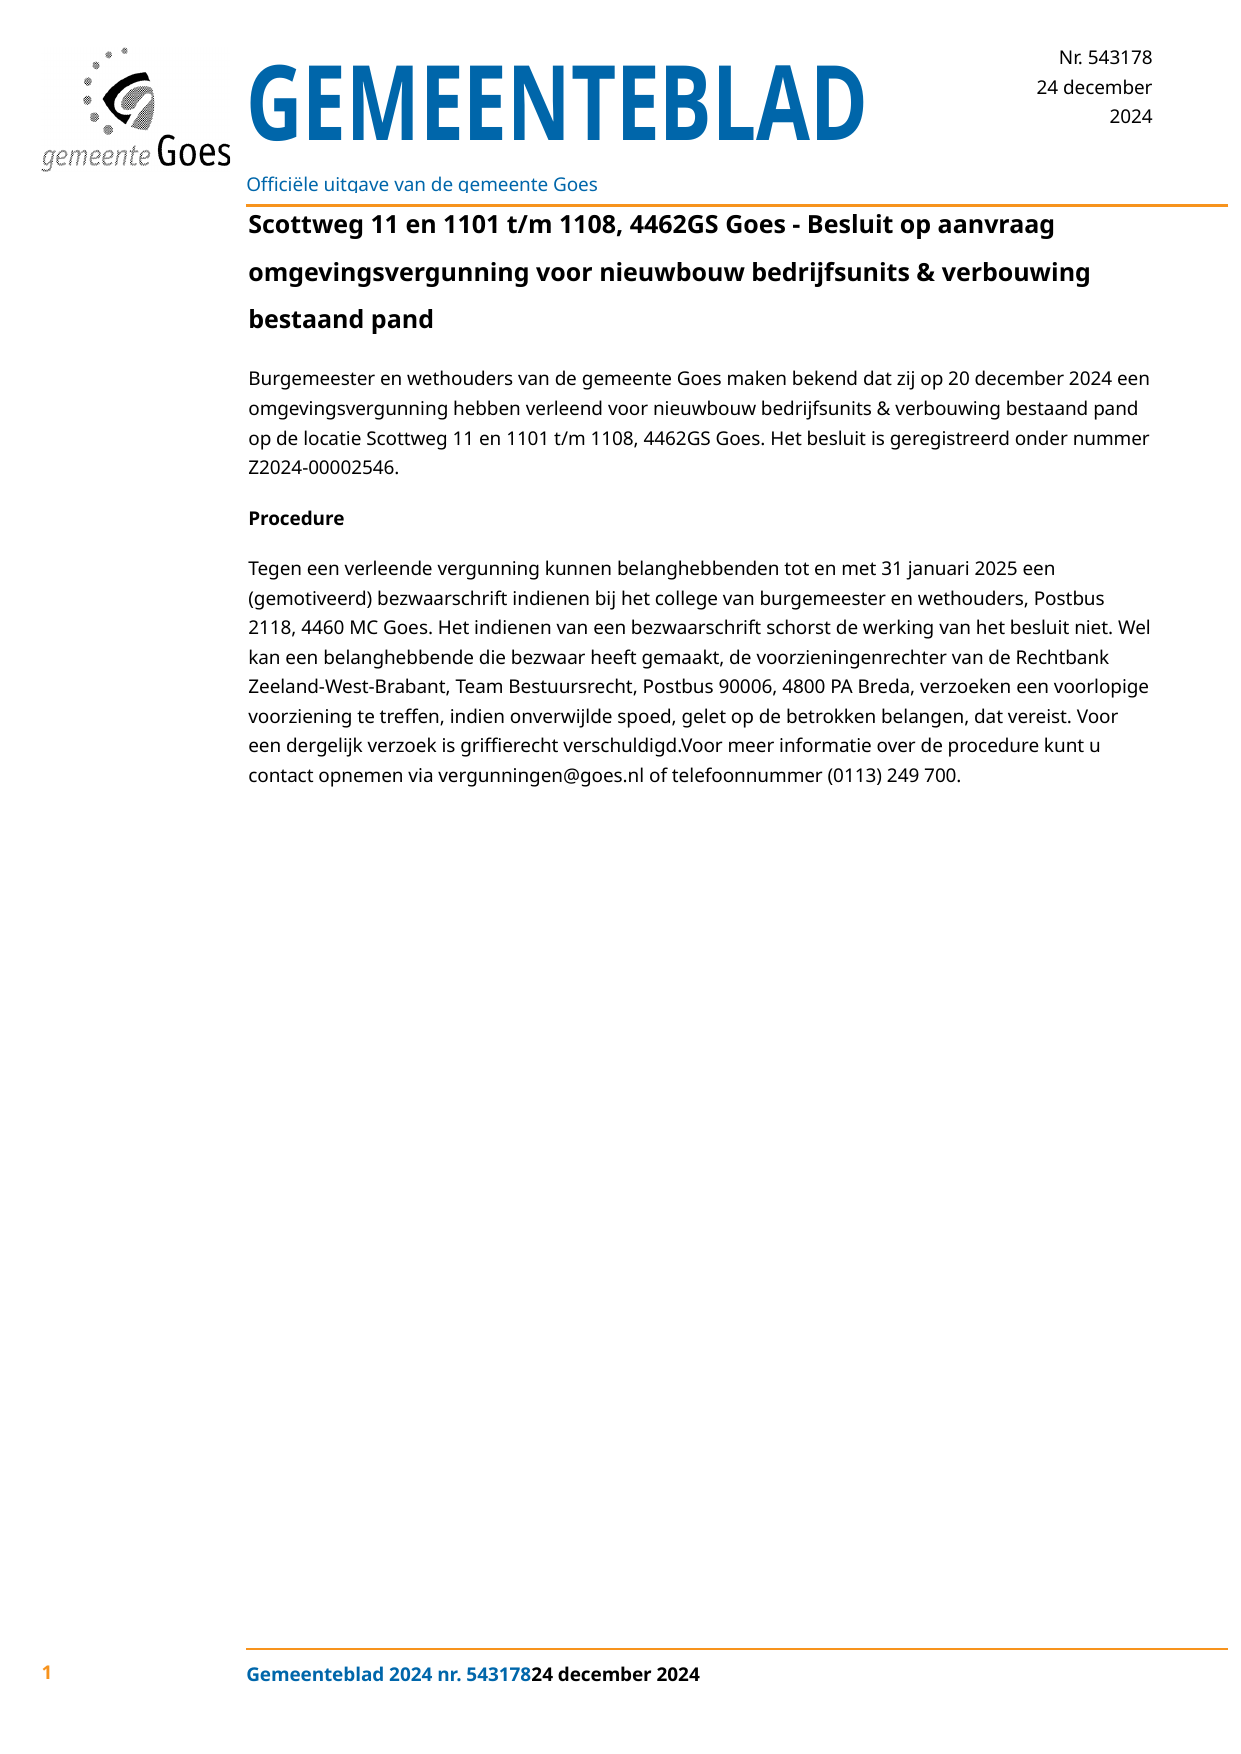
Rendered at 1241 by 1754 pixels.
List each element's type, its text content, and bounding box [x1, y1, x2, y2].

text Tegen een verleende vergunning kunnen belanghebbenden tot en met 31 januari 2025 een (gemotiveerd) bezwaarschrift indienen bij het college van burgemeester en wethouders, Postbus 2118, 4460 MC Goes. Het indienen van een bezwaarschrift schorst de werking van het besluit niet. Wel kan een belanghebbende die bezwaar heeft gemaakt, de voorzieningenrechter van de Rechtbank Zeeland-West-Brabant, Team Bestuursrecht, Postbus 90006, 4800 PA Breda, verzoeken een voorlopige voorziening te treffen, indien onverwijlde spoed, gelet op de betrokken belangen, dat vereist. Voor een dergelijk verzoek is griffierecht verschuldigd.Voor meer informatie over de procedure kunt u contact opnemen via vergunningen@goes.nl of telefoonnummer (0113) 249 700. [248, 555, 1152, 788]
text Burgemeester en wethouders van de gemeente Goes maken bekend dat zij op 20 december 2024 een omgevingsvergunning hebben verleend voor nieuwbouw bedrijfsunits & verbouwing bestaand pand op de locatie Scottweg 11 en 1101 t/m 1108, 4462GS Goes. Het besluit is geregistreerd onder nummer Z2024-00002546. [248, 366, 1152, 480]
text Scottweg 11 en 1101 t/m 1108, 4462GS Goes - Besluit op aanvraag omgevingsvergunning voor nieuwbouw bedrijfsunits & verbouwing bestaand pand [248, 207, 1152, 336]
text Procedure [248, 505, 1152, 530]
picture [41, 47, 231, 172]
